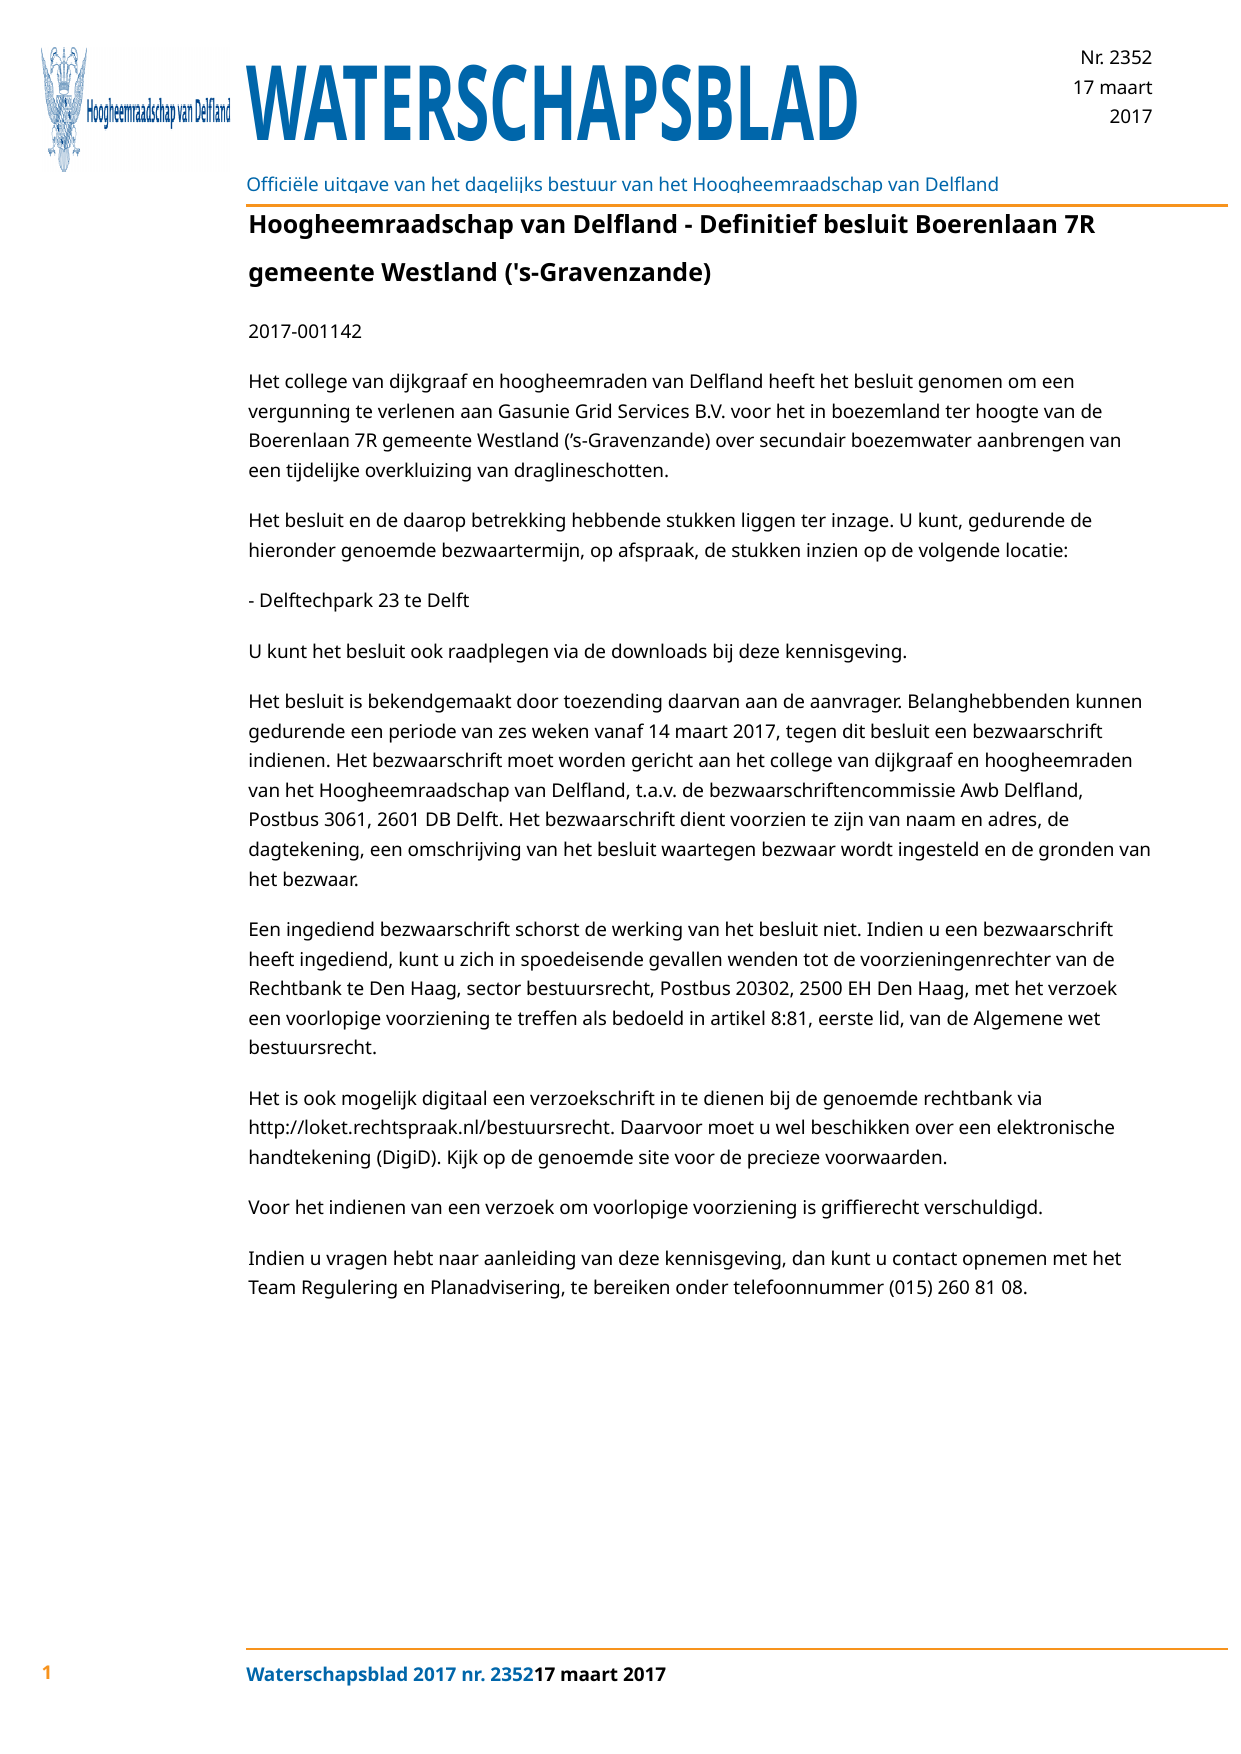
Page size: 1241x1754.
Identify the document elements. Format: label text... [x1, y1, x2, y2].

text 2017-001142 [248, 318, 1152, 344]
text Voor het indienen van een verzoek om voorlopige voorziening is griffierecht verschuldigd. [248, 1194, 1152, 1220]
text Indien u vragen hebt naar aanleiding van deze kennisgeving, dan kunt u contact opnemen met het Team Regulering en Planadvisering, te bereiken onder telefoonnummer (015) 260 81 08. [248, 1245, 1152, 1300]
text Het besluit is bekendgemaakt door toezending daarvan aan de aanvrager. Belanghebbenden kunnen gedurende een periode van zes weken vanaf 14 maart 2017, tegen dit besluit een bezwaarschrift indienen. Het bezwaarschrift moet worden gericht aan het college van dijkgraaf en hoogheemraden van het Hoogheemraadschap van Delfland, t.a.v. de bezwaarschriftencommissie Awb Delfland, Postbus 3061, 2601 DB Delft. Het bezwaarschrift dient voorzien te zijn van naam en adres, de dagtekening, een omschrijving van het besluit waartegen bezwaar wordt ingesteld en de gronden van het bezwaar. [248, 688, 1152, 892]
text U kunt het besluit ook raadplegen via de downloads bij deze kennisgeving. [248, 638, 1152, 664]
picture [41, 47, 231, 172]
text Hoogheemraadschap van Delfland - Definitief besluit Boerenlaan 7R gemeente Westland ('s-Gravenzande) [248, 207, 1152, 288]
text - Delftechpark 23 te Delft [248, 587, 1152, 613]
text Het college van dijkgraaf en hoogheemraden van Delfland heeft het besluit genomen om een vergunning te verlenen aan Gasunie Grid Services B.V. voor het in boezemland ter hoogte van de Boerenlaan 7R gemeente Westland (’s-Gravenzande) over secundair boezemwater aanbrengen van een tijdelijke overkluizing van draglineschotten. [248, 368, 1152, 483]
text Een ingediend bezwaarschrift schorst de werking van het besluit niet. Indien u een bezwaarschrift heeft ingediend, kunt u zich in spoedeisende gevallen wenden tot de voorzieningenrechter van de Rechtbank te Den Haag, sector bestuursrecht, Postbus 20302, 2500 EH Den Haag, met het verzoek een voorlopige voorziening te treffen als bedoeld in artikel 8:81, eerste lid, van de Algemene wet bestuursrecht. [248, 916, 1152, 1060]
text Het is ook mogelijk digitaal een verzoekschrift in te dienen bij de genoemde rechtbank via http://loket.rechtspraak.nl/bestuursrecht. Daarvoor moet u wel beschikken over een elektronische handtekening (DigiD). Kijk op de genoemde site voor de precieze voorwaarden. [248, 1085, 1152, 1170]
text Het besluit en de daarop betrekking hebbende stukken liggen ter inzage. U kunt, gedurende de hieronder genoemde bezwaartermijn, op afspraak, de stukken inzien op de volgende locatie: [248, 507, 1152, 563]
